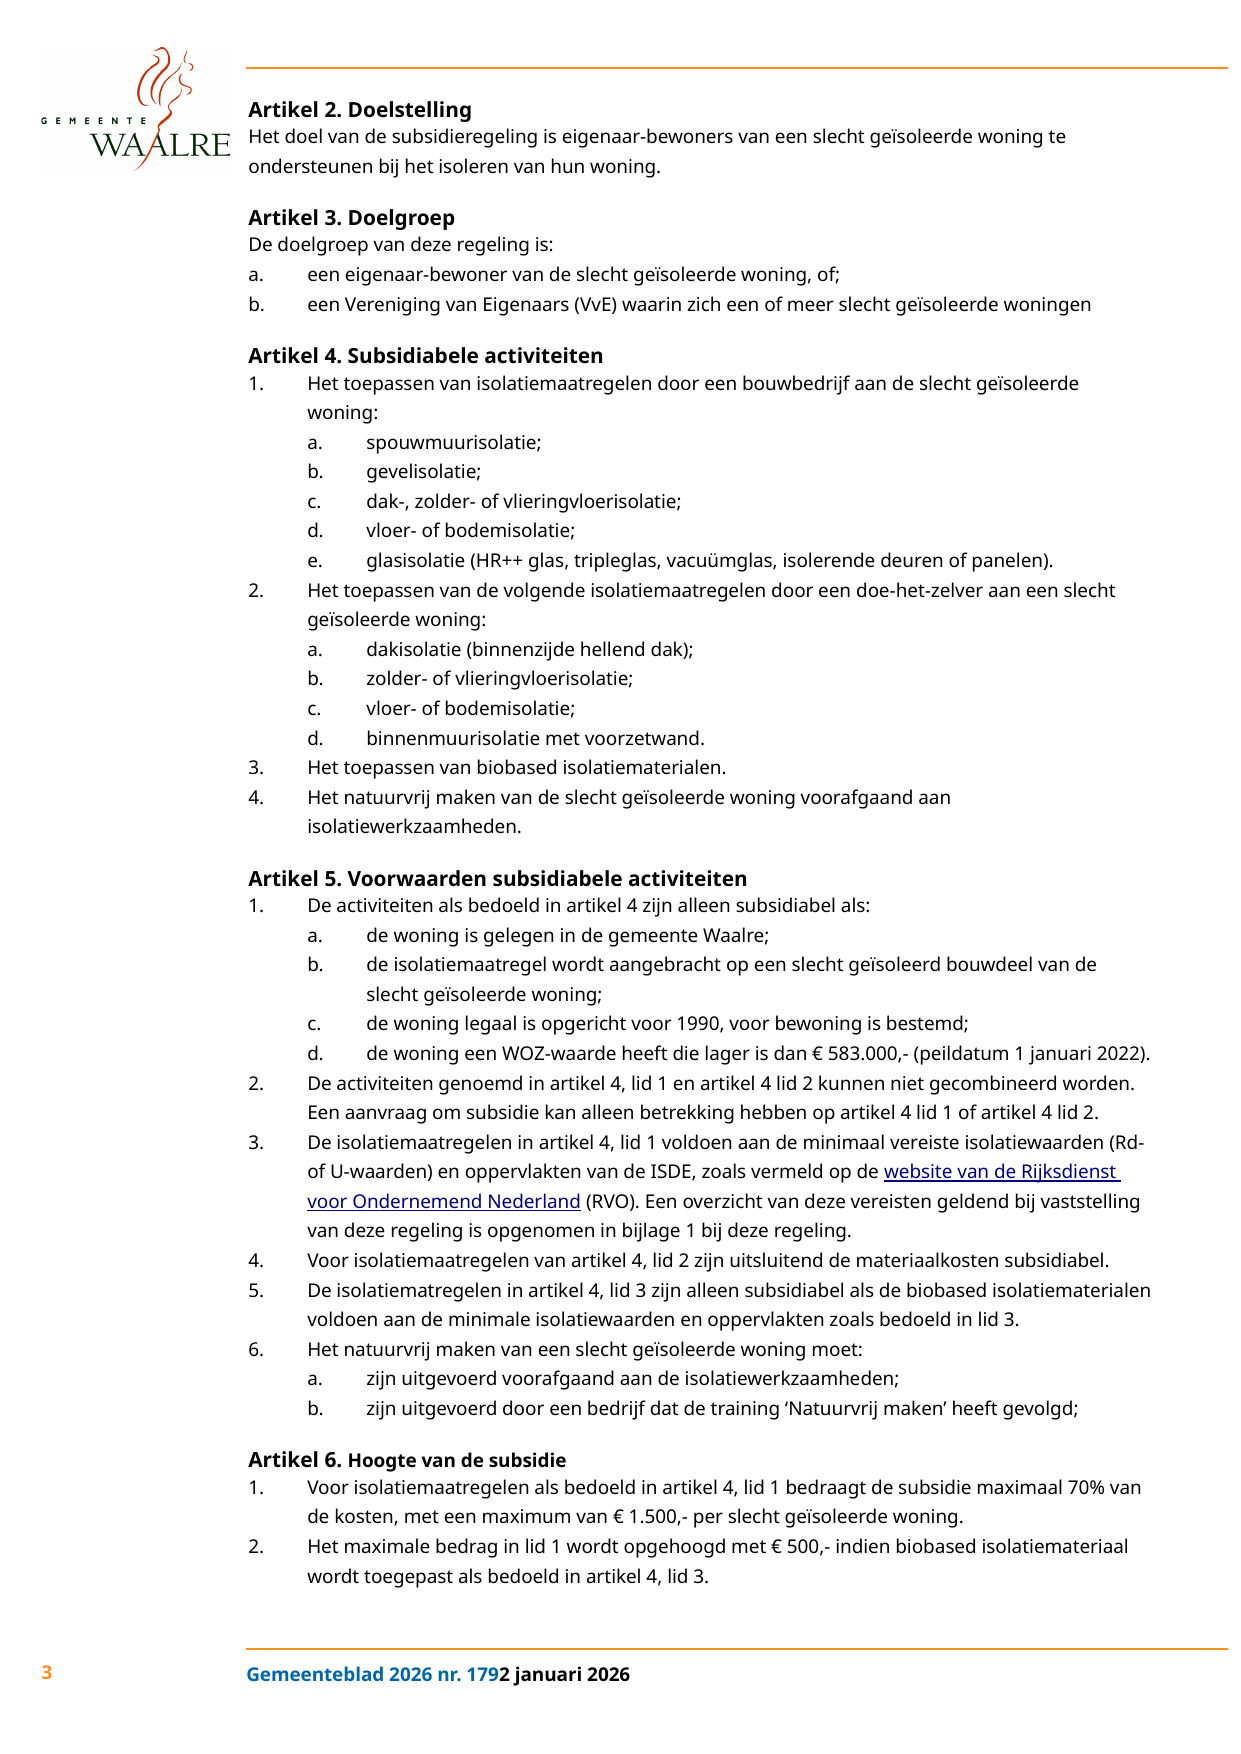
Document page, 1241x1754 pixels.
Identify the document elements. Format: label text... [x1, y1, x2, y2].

text Artikel 5. Voorwaarden subsidiabele activiteiten [248, 864, 1152, 892]
text Het doel van de subsidieregeling is eigenaar-bewoners van een slecht geïsoleerde woning te ondersteunen bij het isoleren van hun woning. [248, 123, 1152, 178]
list een eigenaar-bewoner van de slecht geïsoleerde woning, of; [248, 261, 1152, 287]
list zijn uitgevoerd voorafgaand aan de isolatiewerkzaamheden; [307, 1366, 1152, 1391]
list Voor isolatiemaatregelen van artikel 4, lid 2 zijn uitsluitend de materiaalkosten subsidiabel. [248, 1247, 1152, 1273]
list spouwmuurisolatie; [307, 429, 1152, 454]
text Artikel 2. Doelstelling [248, 95, 1152, 123]
list De isolatiematregelen in artikel 4, lid 3 zijn alleen subsidiabel als de biobased isolatiematerialen voldoen aan de minimale isolatiewaarden en oppervlakten zoals bedoeld in lid 3. [248, 1277, 1152, 1332]
list Het toepassen van de volgende isolatiemaatregelen door een doe-het-zelver aan een slecht geïsoleerde woning: [248, 577, 1152, 632]
list zijn uitgevoerd door een bedrijf dat de training ‘Natuurvrij maken’ heeft gevolgd; [307, 1395, 1152, 1421]
text De doelgroep van deze regeling is: [248, 232, 1152, 257]
text Artikel 3. Doelgroep [248, 203, 1152, 232]
list binnenmuurisolatie met voorzetwand. [307, 725, 1152, 750]
list De activiteiten als bedoeld in artikel 4 zijn alleen subsidiabel als: [248, 892, 1152, 918]
list de woning is gelegen in de gemeente Waalre; [307, 922, 1152, 948]
list Het maximale bedrag in lid 1 wordt opgehoogd met € 500,- indien biobased isolatiemateriaal wordt toegepast als bedoeld in artikel 4, lid 3. [248, 1533, 1152, 1588]
list zolder- of vlieringvloerisolatie; [307, 666, 1152, 691]
list Het natuurvrij maken van de slecht geïsoleerde woning voorafgaand aan isolatiewerkzaamheden. [248, 784, 1152, 839]
list glasisolatie (HR++ glas, tripleglas, vacuümglas, isolerende deuren of panelen). [307, 547, 1152, 573]
list Voor isolatiemaatregelen als bedoeld in artikel 4, lid 1 bedraagt de subsidie maximaal 70% van de kosten, met een maximum van € 1.500,- per slecht geïsoleerde woning. [248, 1474, 1152, 1529]
list vloer- of bodemisolatie; [307, 695, 1152, 721]
list de isolatiemaatregel wordt aangebracht op een slecht geïsoleerd bouwdeel van de slecht geïsoleerde woning; [307, 951, 1152, 1007]
text Artikel 4. Subsidiabele activiteiten [248, 341, 1152, 370]
list vloer- of bodemisolatie; [307, 518, 1152, 543]
list De activiteiten genoemd in artikel 4, lid 1 en artikel 4 lid 2 kunnen niet gecombineerd worden. Een aanvraag om subsidie kan alleen betrekking hebben op artikel 4 lid 1 of artikel 4 lid 2. [248, 1070, 1152, 1125]
list de woning legaal is opgericht voor 1990, voor bewoning is bestemd; [307, 1011, 1152, 1036]
list Het natuurvrij maken van een slecht geïsoleerde woning moet: [248, 1336, 1152, 1362]
list de woning een WOZ-waarde heeft die lager is dan € 583.000,- (peildatum 1 januari 2022). [307, 1040, 1152, 1066]
picture [41, 47, 231, 172]
text Artikel 6. Hoogte van de subsidie [248, 1446, 1152, 1474]
list gevelisolatie; [307, 458, 1152, 484]
list dak-, zolder- of vlieringvloerisolatie; [307, 488, 1152, 514]
list een Vereniging van Eigenaars (VvE) waarin zich een of meer slecht geïsoleerde woningen [248, 291, 1152, 317]
list dakisolatie (binnenzijde hellend dak); [307, 636, 1152, 662]
list De isolatiemaatregelen in artikel 4, lid 1 voldoen aan de minimaal vereiste isolatiewaarden (Rd- of U-waarden) en oppervlakten van de ISDE, zoals vermeld op de website van de Rijksdienst voor Ondernemend Nederland (RVO). Een overzicht van deze vereisten geldend bij vaststelling van deze regeling is opgenomen in bijlage 1 bij deze regeling. [248, 1129, 1152, 1243]
list Het toepassen van isolatiemaatregelen door een bouwbedrijf aan de slecht geïsoleerde woning: [248, 370, 1152, 425]
list Het toepassen van biobased isolatiematerialen. [248, 754, 1152, 780]
